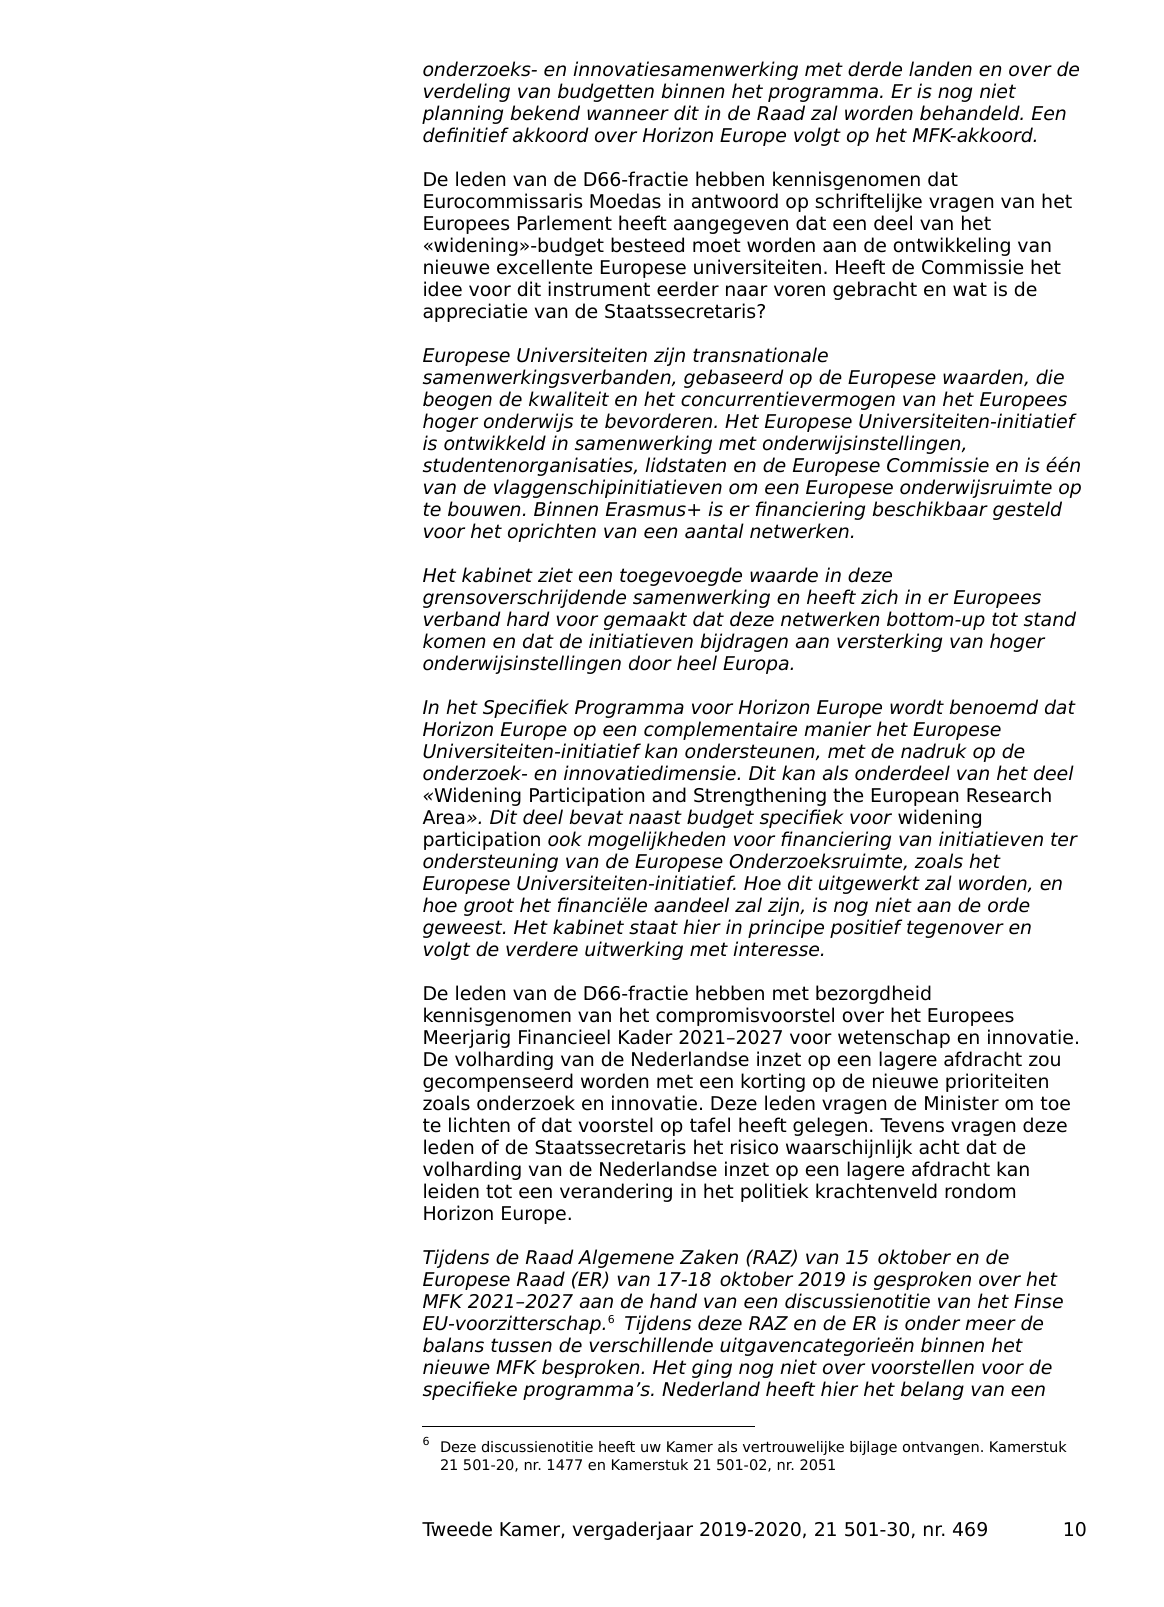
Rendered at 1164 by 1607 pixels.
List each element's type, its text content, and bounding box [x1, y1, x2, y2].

text Tijdens de Raad Algemene Zaken (RAZ) van 15 oktober en de Europese Raad (ER) van 17-18 oktober 2019 is gesproken over het MFK 2021–2027 aan de hand van een discussienotitie van het Finse EU-voorzitterschap. Tijdens deze RAZ en de ER is onder meer de balans tussen de verschillende uitgavencategorieën binnen het nieuwe MFK besproken. Het ging nog niet over voorstellen voor de specifieke programma’s. Nederland heeft hier het belang van een [422, 1247, 1087, 1401]
text In het Specifiek Programma voor Horizon Europe wordt benoemd dat Horizon Europe op een complementaire manier het Europese Universiteiten-initiatief kan ondersteunen, met de nadruk op de onderzoek- en innovatiedimensie. Dit kan als onderdeel van het deel «Widening Participation and Strengthening the European Research Area». Dit deel bevat naast budget specifiek voor widening participation ook mogelijkheden voor financiering van initiatieven ter ondersteuning van de Europese Onderzoeksruimte, zoals het Europese Universiteiten-initiatief. Hoe dit uitgewerkt zal worden, en hoe groot het financiële aandeel zal zijn, is nog niet aan de orde geweest. Het kabinet staat hier in principe positief tegenover en volgt de verdere uitwerking met interesse. [422, 697, 1087, 961]
text Deze discussienotitie heeft uw Kamer als vertrouwelijke bijlage ontvangen. Kamerstuk 21 501-20, nr. 1477 en Kamerstuk 21 501-02, nr. 2051 [422, 1435, 1087, 1474]
text De leden van de D66-fractie hebben kennisgenomen dat Eurocommissaris Moedas in antwoord op schriftelijke vragen van het Europees Parlement heeft aangegeven dat een deel van het «widening»-budget besteed moet worden aan de ontwikkeling van nieuwe excellente Europese universiteiten. Heeft de Commissie het idee voor dit instrument eerder naar voren gebracht en wat is de appreciatie van de Staatssecretaris? [422, 169, 1087, 323]
text Het kabinet ziet een toegevoegde waarde in deze grensoverschrijdende samenwerking en heeft zich in er Europees verband hard voor gemaakt dat deze netwerken bottom-up tot stand komen en dat de initiatieven bijdragen aan versterking van hoger onderwijsinstellingen door heel Europa. [422, 565, 1087, 675]
text Europese Universiteiten zijn transnationale samenwerkingsverbanden, gebaseerd op de Europese waarden, die beogen de kwaliteit en het concurrentievermogen van het Europees hoger onderwijs te bevorderen. Het Europese Universiteiten-initiatief is ontwikkeld in samenwerking met onderwijsinstellingen, studentenorganisaties, lidstaten en de Europese Commissie en is één van de vlaggenschipinitiatieven om een Europese onderwijsruimte op te bouwen. Binnen Erasmus+ is er financiering beschikbaar gesteld voor het oprichten van een aantal netwerken. [422, 345, 1087, 543]
text De leden van de D66-fractie hebben met bezorgdheid kennisgenomen van het compromisvoorstel over het Europees Meerjarig Financieel Kader 2021–2027 voor wetenschap en innovatie. De volharding van de Nederlandse inzet op een lagere afdracht zou gecompenseerd worden met een korting op de nieuwe prioriteiten zoals onderzoek en innovatie. Deze leden vragen de Minister om toe te lichten of dat voorstel op tafel heeft gelegen. Tevens vragen deze leden of de Staatssecretaris het risico waarschijnlijk acht dat de volharding van de Nederlandse inzet op een lagere afdracht kan leiden tot een verandering in het politiek krachtenveld rondom Horizon Europe. [422, 983, 1087, 1225]
text onderzoeks- en innovatiesamenwerking met derde landen en over de verdeling van budgetten binnen het programma. Er is nog niet planning bekend wanneer dit in de Raad zal worden behandeld. Een definitief akkoord over Horizon Europe volgt op het MFK-akkoord. [422, 59, 1087, 147]
